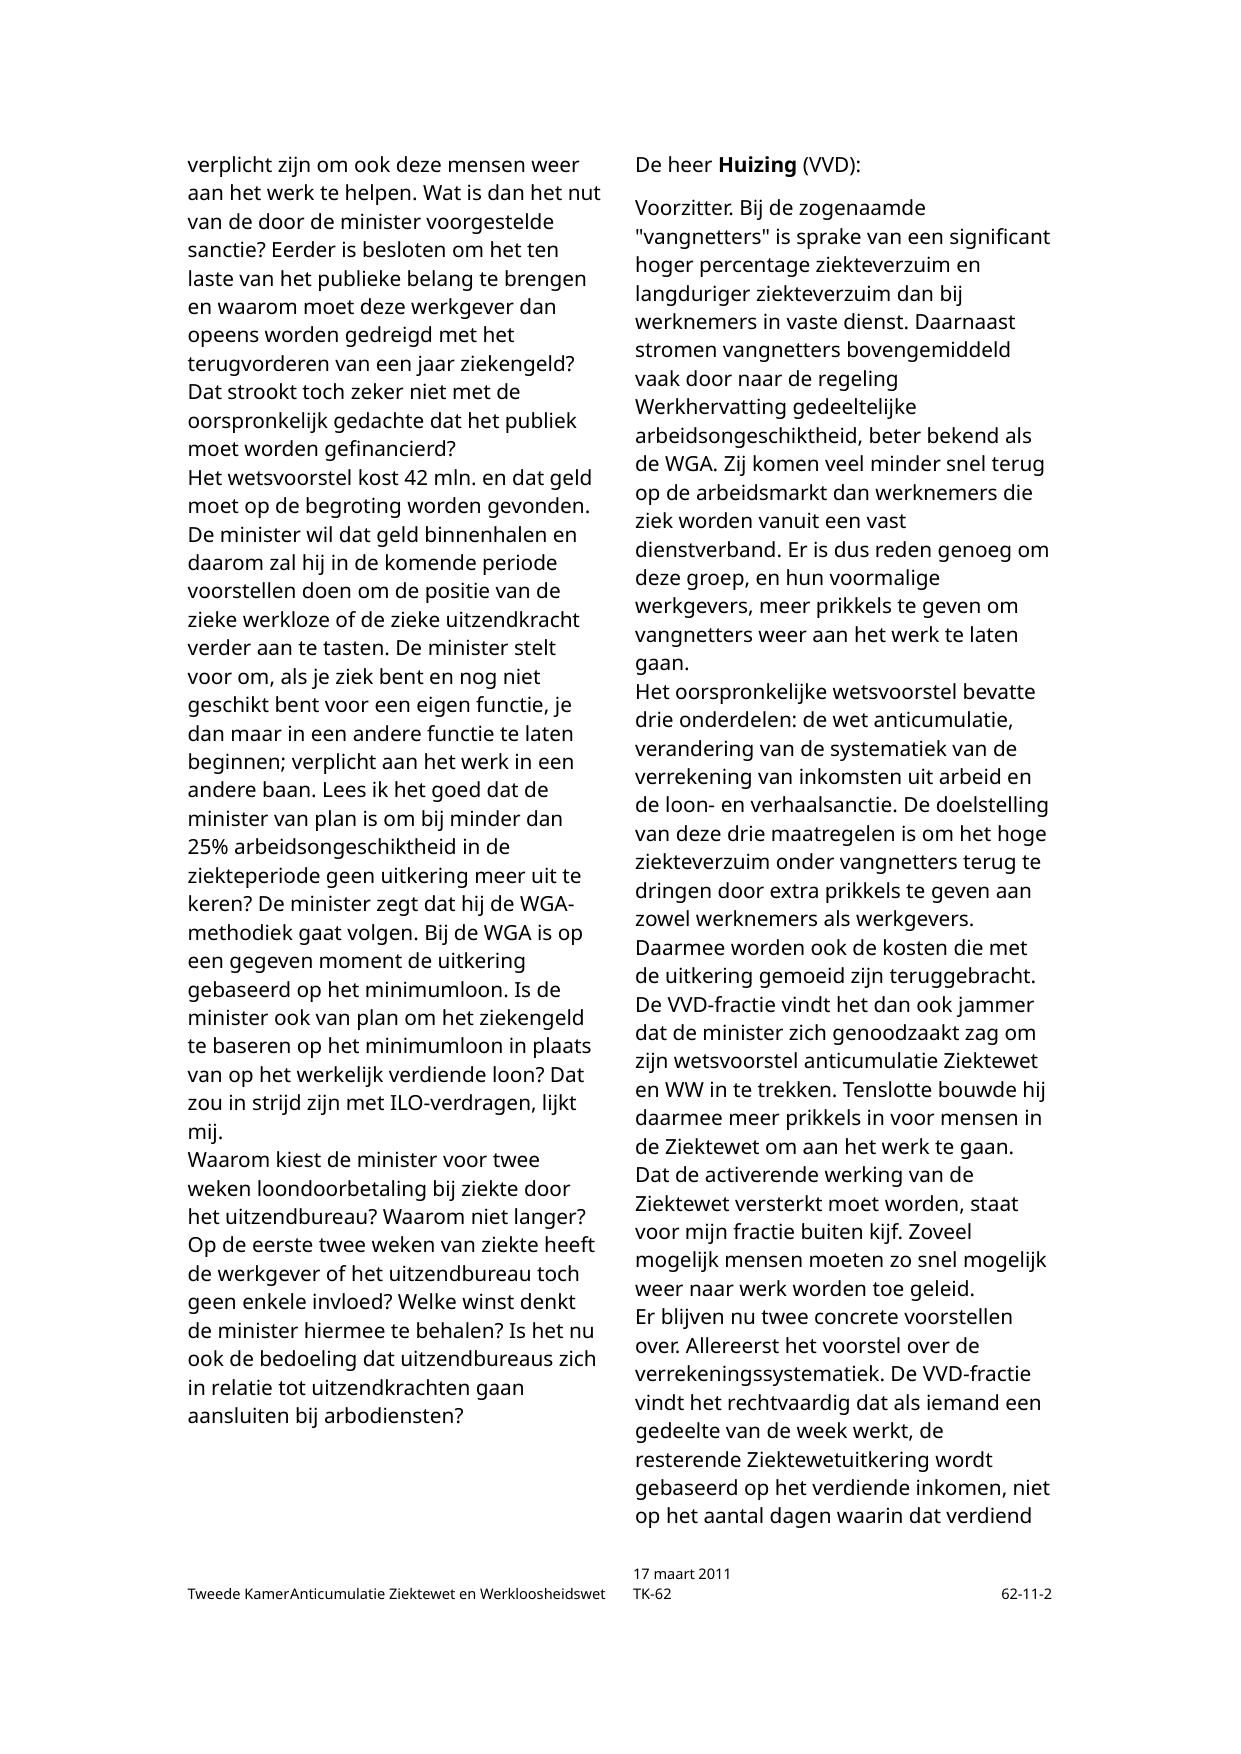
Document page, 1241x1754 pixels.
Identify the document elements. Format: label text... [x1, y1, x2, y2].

text Het wetsvoorstel kost 42 mln. en dat geld moet op de begroting worden gevonden. De minister wil dat geld binnenhalen en daarom zal hij in de komende periode voorstellen doen om de positie van de zieke werkloze of de zieke uitzendkracht verder aan te tasten. De minister stelt voor om, als je ziek bent en nog niet geschikt bent voor een eigen functie, je dan maar in een andere functie te laten beginnen; verplicht aan het werk in een andere baan. Lees ik het goed dat de minister van plan is om bij minder dan 25% arbeidsongeschiktheid in de ziekteperiode geen uitkering meer uit te keren? De minister zegt dat hij de WGA-methodiek gaat volgen. Bij de WGA is op een gegeven moment de uitkering gebaseerd op het minimumloon. Is de minister ook van plan om het ziekengeld te baseren op het minimumloon in plaats van op het werkelijk verdiende loon? Dat zou in strijd zijn met ILO-verdragen, lijkt mij. [187, 463, 605, 1145]
text Voorzitter. Bij de zogenaamde "vangnetters" is sprake van een significant hoger percentage ziekteverzuim en langduriger ziekteverzuim dan bij werknemers in vaste dienst. Daarnaast stromen vangnetters bovengemiddeld vaak door naar de regeling Werkhervatting gedeeltelijke arbeidsongeschiktheid, beter bekend als de WGA. Zij komen veel minder snel terug op de arbeidsmarkt dan werknemers die ziek worden vanuit een vast dienstverband. Er is dus reden genoeg om deze groep, en hun voormalige werkgevers, meer prikkels te geven om vangnetters weer aan het werk te laten gaan. [635, 193, 1053, 677]
text  [187, 1460, 605, 1488]
text Waarom kiest de minister voor twee weken loondoorbetaling bij ziekte door het uitzendbureau? Waarom niet langer? Op de eerste twee weken van ziekte heeft de werkgever of het uitzendbureau toch geen enkele invloed? Welke winst denkt de minister hiermee te behalen? Is het nu ook de bedoeling dat uitzendbureaus zich in relatie tot uitzendkrachten gaan aansluiten bij arbodiensten? [187, 1145, 605, 1430]
text verplicht zijn om ook deze mensen weer aan het werk te helpen. Wat is dan het nut van de door de minister voorgestelde sanctie? Eerder is besloten om het ten laste van het publieke belang te brengen en waarom moet deze werkgever dan opeens worden gedreigd met het terugvorderen van een jaar ziekengeld? Dat strookt toch zeker niet met de oorspronkelijk gedachte dat het publiek moet worden gefinancierd? [187, 150, 605, 463]
text Het oorspronkelijke wetsvoorstel bevatte drie onderdelen: de wet anticumulatie, verandering van de systematiek van de verrekening van inkomsten uit arbeid en de loon- en verhaalsanctie. De doelstelling van deze drie maatregelen is om het hoge ziekteverzuim onder vangnetters terug te dringen door extra prikkels te geven aan zowel werknemers als werkgevers. Daarmee worden ook de kosten die met de uitkering gemoeid zijn teruggebracht. De VVD-fractie vindt het dan ook jammer dat de minister zich genoodzaakt zag om zijn wetsvoorstel anticumulatie Ziektewet en WW in te trekken. Tenslotte bouwde hij daarmee meer prikkels in voor mensen in de Ziektewet om aan het werk te gaan. Dat de activerende werking van de Ziektewet versterkt moet worden, staat voor mijn fractie buiten kijf. Zoveel mogelijk mensen moeten zo snel mogelijk weer naar werk worden toe geleid. [635, 677, 1053, 1302]
text Er blijven nu twee concrete voorstellen over. Allereerst het voorstel over de verrekeningssystematiek. De VVD-fractie vindt het rechtvaardig dat als iemand een gedeelte van de week werkt, de resterende Ziektewetuitkering wordt gebaseerd op het verdiende inkomen, niet op het aantal dagen waarin dat verdiend [635, 1302, 1053, 1530]
text De heer Huizing (VVD): [635, 150, 1053, 178]
